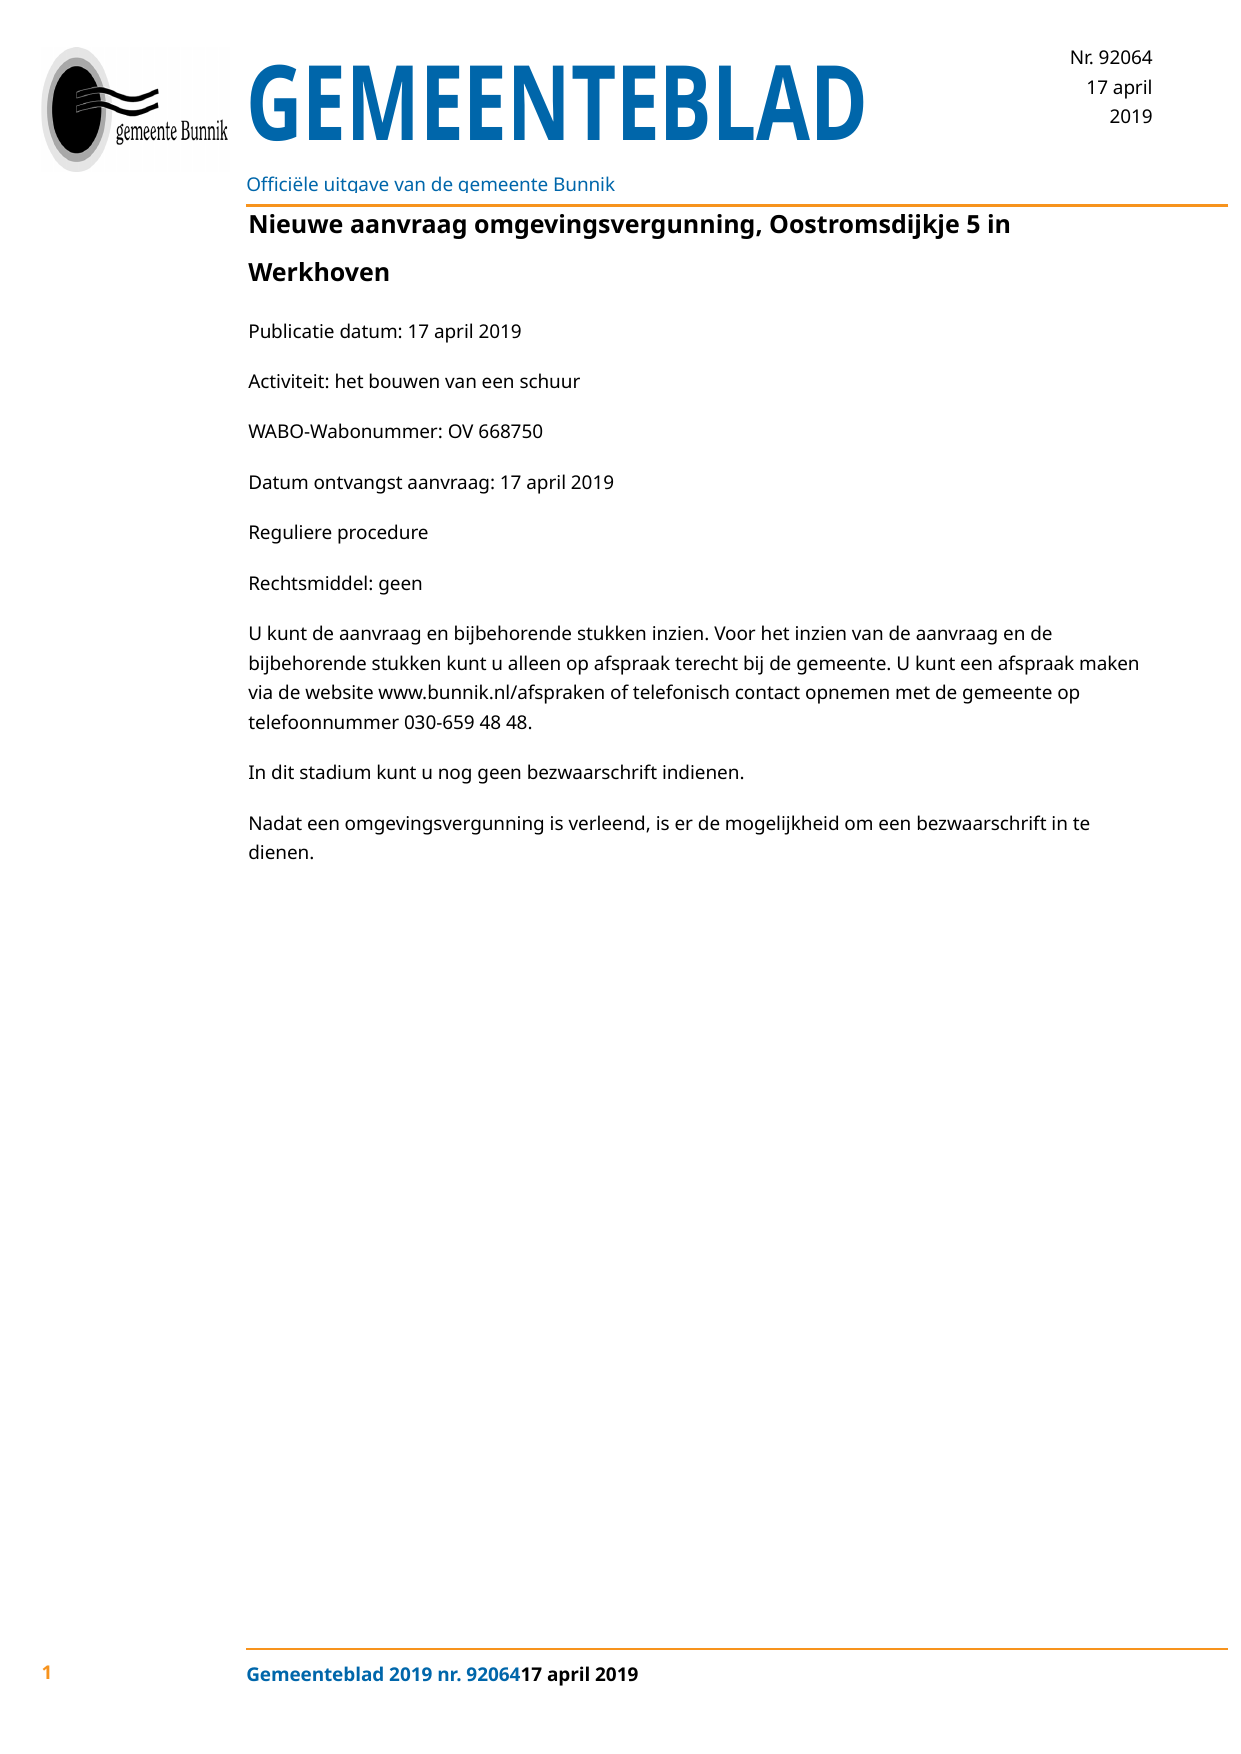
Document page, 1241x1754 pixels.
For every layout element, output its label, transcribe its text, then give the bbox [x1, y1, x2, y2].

text In dit stadium kunt u nog geen bezwaarschrift indienen. [248, 759, 1152, 785]
text WABO-Wabonummer: OV 668750 [248, 419, 1152, 444]
text Nieuwe aanvraag omgevingsvergunning, Oostromsdijkje 5 in Werkhoven [248, 207, 1152, 288]
text Nadat een omgevingsvergunning is verleend, is er de mogelijkheid om een bezwaarschrift in te dienen. [248, 810, 1152, 865]
text Activiteit: het bouwen van een schuur [248, 368, 1152, 394]
text Rechtsmiddel: geen [248, 570, 1152, 596]
text Publicatie datum: 17 april 2019 [248, 318, 1152, 344]
text Reguliere procedure [248, 519, 1152, 545]
text Datum ontvangst aanvraag: 17 april 2019 [248, 469, 1152, 495]
picture [41, 47, 231, 172]
text U kunt de aanvraag en bijbehorende stukken inzien. Voor het inzien van de aanvraag en de bijbehorende stukken kunt u alleen op afspraak terecht bij de gemeente. U kunt een afspraak maken via de website www.bunnik.nl/afspraken of telefonisch contact opnemen met de gemeente op telefoonnummer 030-659 48 48. [248, 620, 1152, 735]
